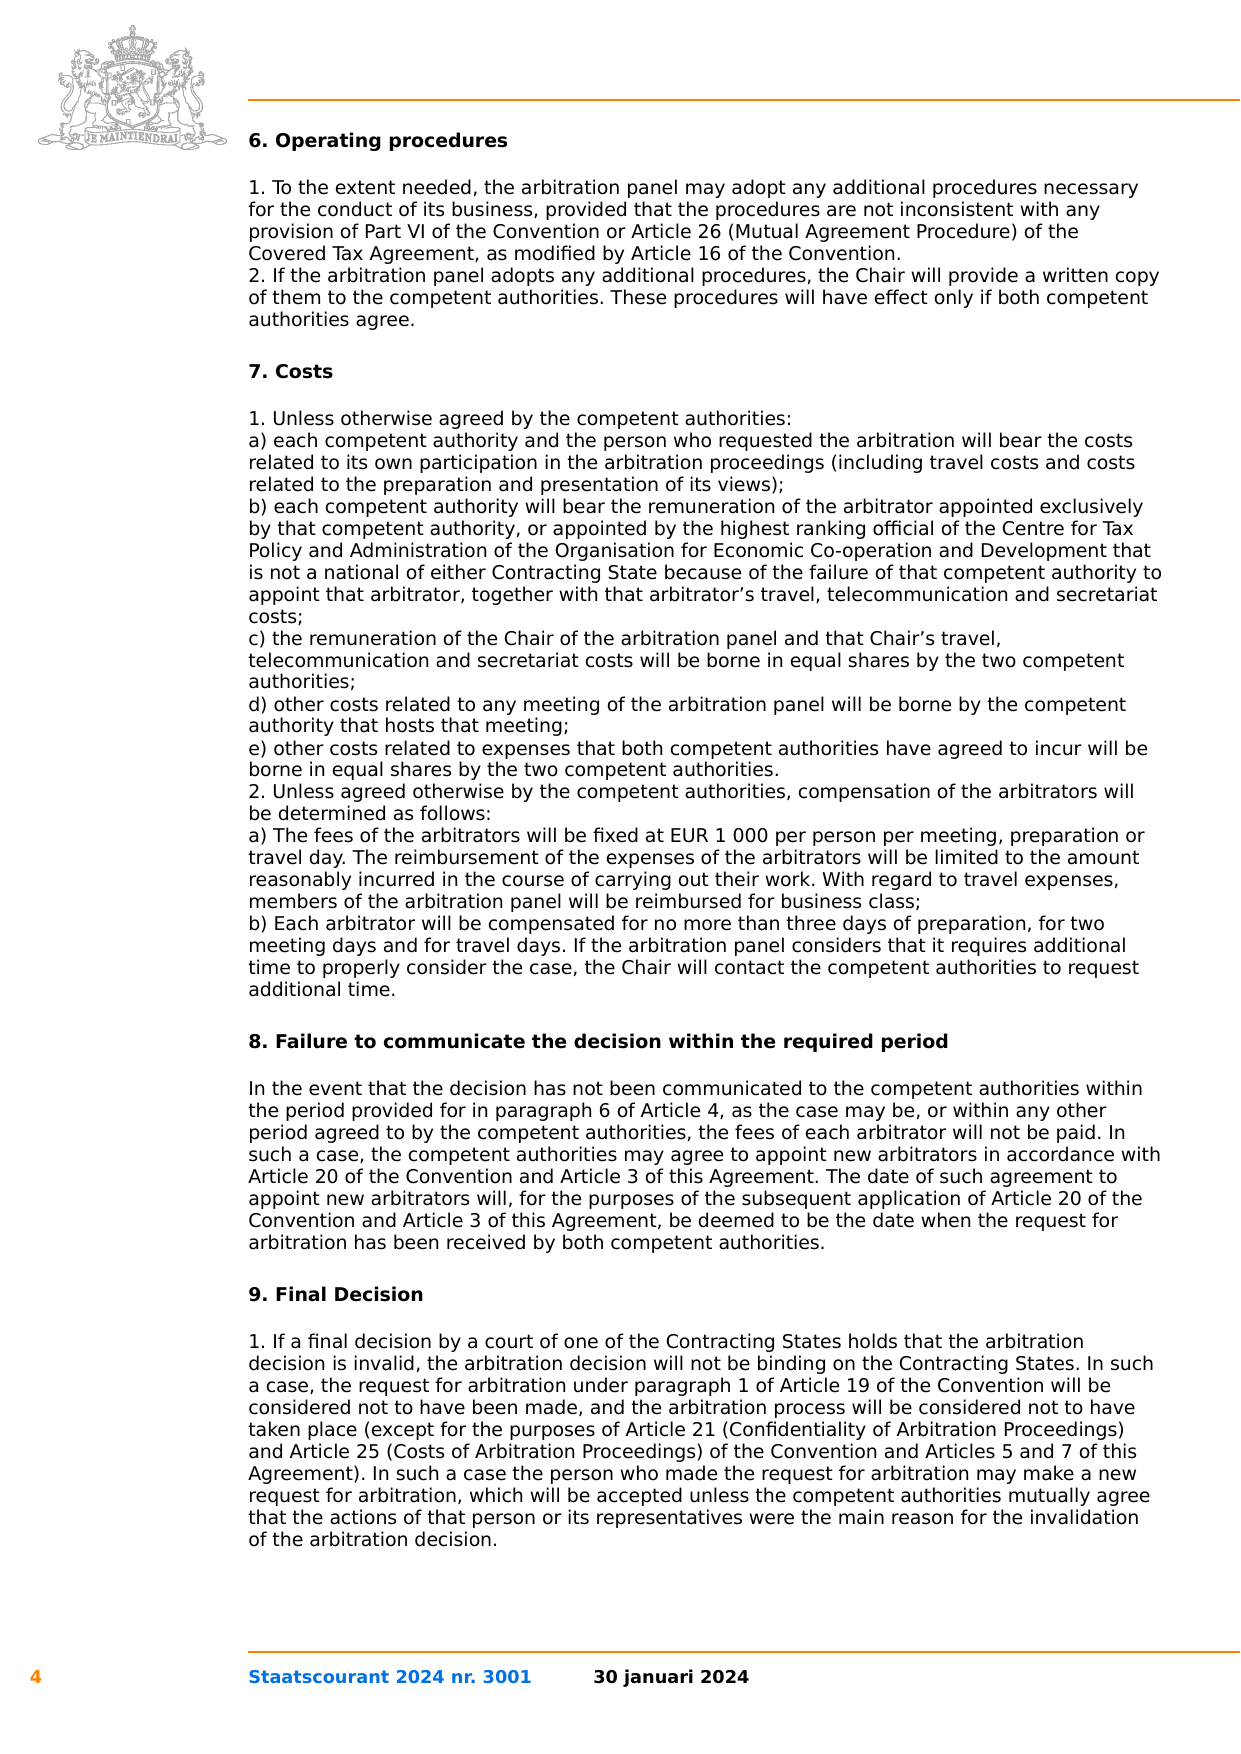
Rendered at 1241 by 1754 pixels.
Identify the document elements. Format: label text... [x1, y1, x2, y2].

text c) the remuneration of the Chair of the arbitration panel and that Chair’s travel, telecommunication and secretariat costs will be borne in equal shares by the two competent authorities; [248, 627, 1163, 693]
subtitle 7. Costs [248, 361, 1163, 383]
text 1. If a final decision by a court of one of the Contracting States holds that the arbitration decision is invalid, the arbitration decision will not be binding on the Contracting States. In such a case, the request for arbitration under paragraph 1 of Article 19 of the Convention will be considered not to have been made, and the arbitration process will be considered not to have taken place (except for the purposes of Article 21 (Confidentiality of Arbitration Proceedings) and Article 25 (Costs of Arbitration Proceedings) of the Convention and Articles 5 and 7 of this Agreement). In such a case the person who made the request for arbitration may make a new request for arbitration, which will be accepted unless the competent authorities mutually agree that the actions of that person or its representatives were the main reason for the invalidation of the arbitration decision. [248, 1331, 1163, 1551]
text 1. Unless otherwise agreed by the competent authorities: [248, 408, 1163, 430]
picture [38, 25, 227, 150]
text e) other costs related to expenses that both competent authorities have agreed to incur will be borne in equal shares by the two competent authorities. [248, 737, 1163, 781]
text b) Each arbitrator will be compensated for no more than three days of preparation, for two meeting days and for travel days. If the arbitration panel considers that it requires additional time to properly consider the case, the Chair will contact the competent authorities to request additional time. [248, 913, 1163, 1001]
text d) other costs related to any meeting of the arbitration panel will be borne by the competent authority that hosts that meeting; [248, 693, 1163, 737]
text 2. Unless agreed otherwise by the competent authorities, compensation of the arbitrators will be determined as follows: [248, 781, 1163, 825]
text 2. If the arbitration panel adopts any additional procedures, the Chair will provide a written copy of them to the competent authorities. These procedures will have effect only if both competent authorities agree. [248, 265, 1163, 331]
subtitle 8. Failure to communicate the decision within the required period [248, 1031, 1163, 1053]
text a) The fees of the arbitrators will be fixed at EUR 1 000 per person per meeting, preparation or travel day. The reimbursement of the expenses of the arbitrators will be limited to the amount reasonably incurred in the course of carrying out their work. With regard to travel expenses, members of the arbitration panel will be reimbursed for business class; [248, 825, 1163, 913]
text b) each competent authority will bear the remuneration of the arbitrator appointed exclusively by that competent authority, or appointed by the highest ranking official of the Centre for Tax Policy and Administration of the Organisation for Economic Co-operation and Development that is not a national of either Contracting State because of the failure of that competent authority to appoint that arbitrator, together with that arbitrator’s travel, telecommunication and secretariat costs; [248, 496, 1163, 627]
text In the event that the decision has not been communicated to the competent authorities within the period provided for in paragraph 6 of Article 4, as the case may be, or within any other period agreed to by the competent authorities, the fees of each arbitrator will not be paid. In such a case, the competent authorities may agree to appoint new arbitrators in accordance with Article 20 of the Convention and Article 3 of this Agreement. The date of such agreement to appoint new arbitrators will, for the purposes of the subsequent application of Article 20 of the Convention and Article 3 of this Agreement, be deemed to be the date when the request for arbitration has been received by both competent authorities. [248, 1078, 1163, 1254]
subtitle 6. Operating procedures [248, 130, 1163, 152]
text 1. To the extent needed, the arbitration panel may adopt any additional procedures necessary for the conduct of its business, provided that the procedures are not inconsistent with any provision of Part VI of the Convention or Article 26 (Mutual Agreement Procedure) of the Covered Tax Agreement, as modified by Article 16 of the Convention. [248, 177, 1163, 265]
subtitle 9. Final Decision [248, 1284, 1163, 1306]
text a) each competent authority and the person who requested the arbitration will bear the costs related to its own participation in the arbitration proceedings (including travel costs and costs related to the preparation and presentation of its views); [248, 430, 1163, 496]
